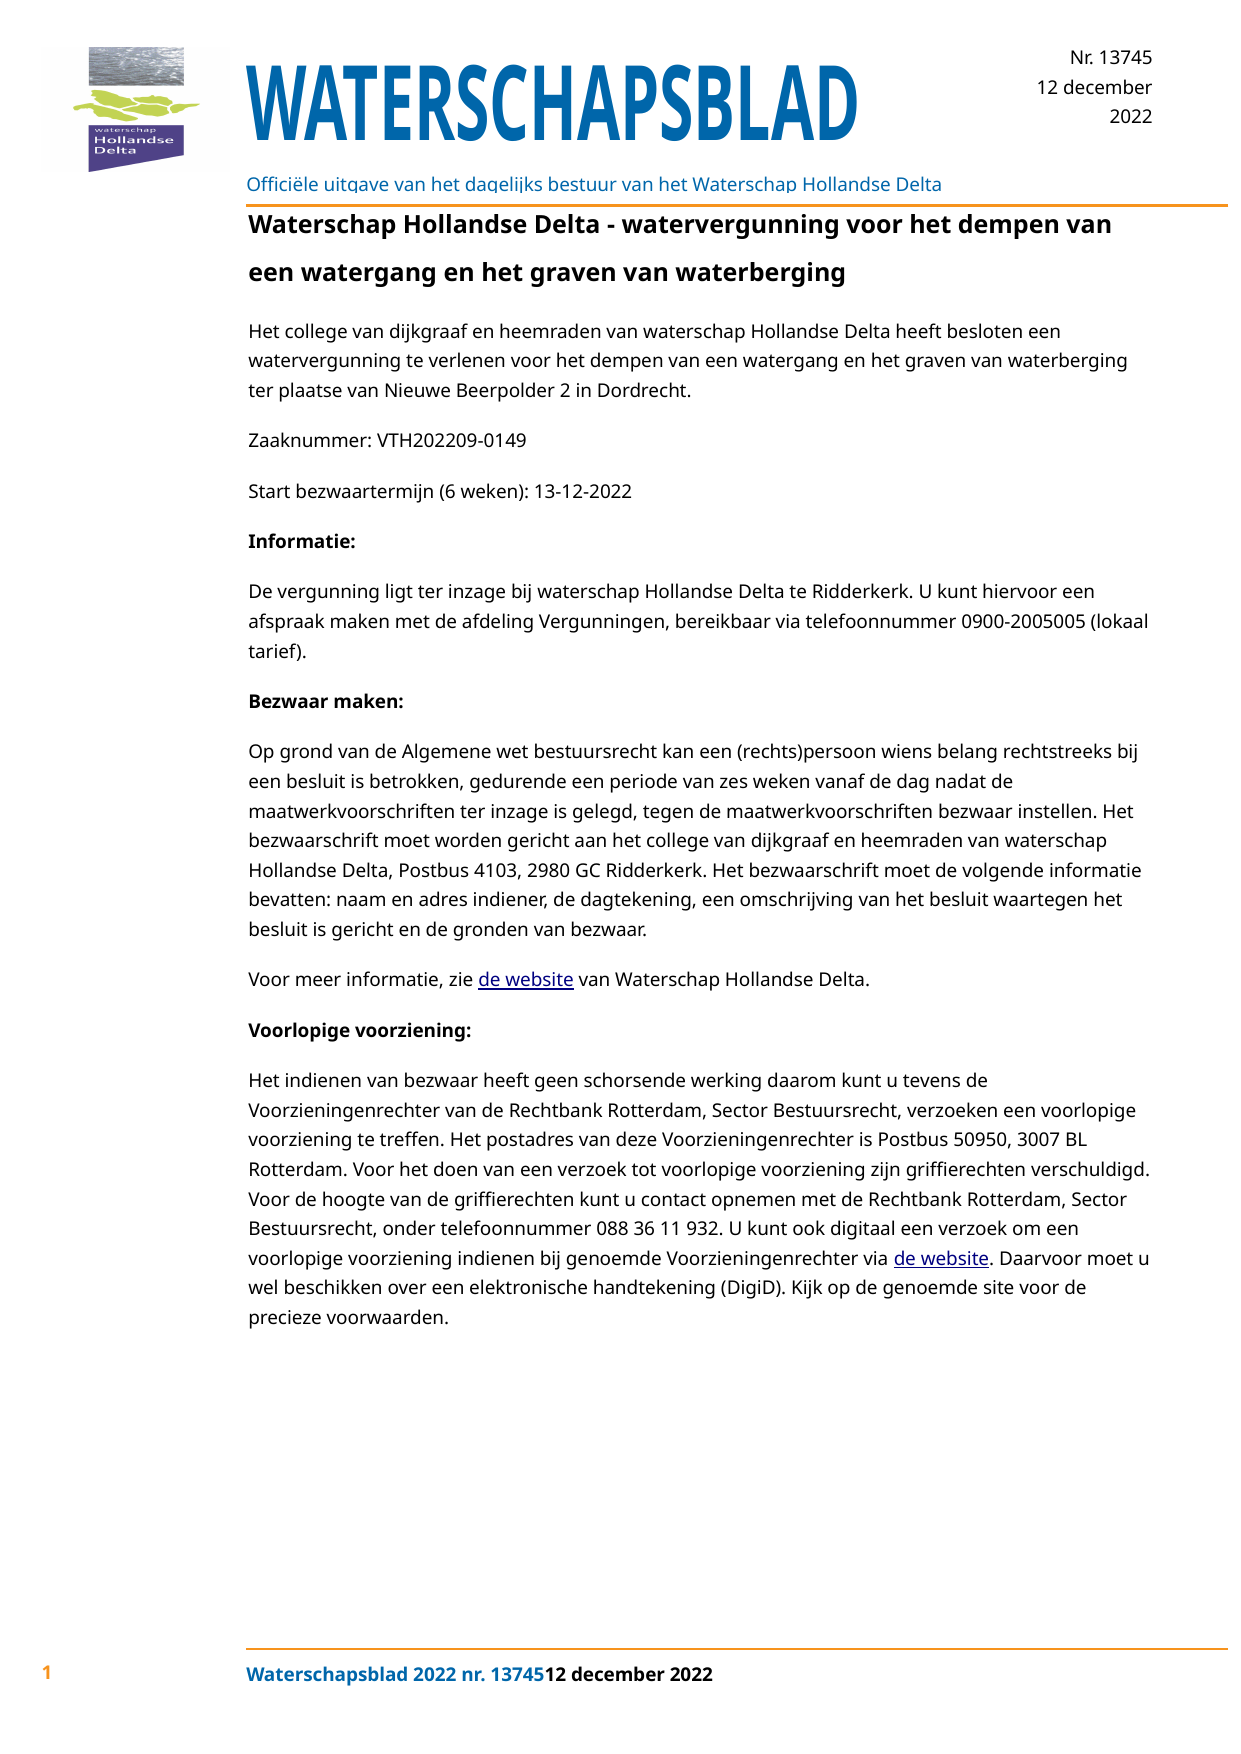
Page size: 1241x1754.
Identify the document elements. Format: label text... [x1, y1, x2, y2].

text Voorlopige voorziening: [248, 1017, 1152, 1043]
text Waterschap Hollandse Delta - watervergunning voor het dempen van een watergang en het graven van waterberging [248, 207, 1152, 288]
text Start bezwaartermijn (6 weken): 13-12-2022 [248, 478, 1152, 504]
text De vergunning ligt ter inzage bij waterschap Hollandse Delta te Ridderkerk. U kunt hiervoor een afspraak maken met de afdeling Vergunningen, bereikbaar via telefoonnummer 0900-2005005 (lokaal tarief). [248, 579, 1152, 664]
text Informatie: [248, 528, 1152, 554]
text Op grond van de Algemene wet bestuursrecht kan een (rechts)persoon wiens belang rechtstreeks bij een besluit is betrokken, gedurende een periode van zes weken vanaf de dag nadat de maatwerkvoorschriften ter inzage is gelegd, tegen de maatwerkvoorschriften bezwaar instellen. Het bezwaarschrift moet worden gericht aan het college van dijkgraaf en heemraden van waterschap Hollandse Delta, Postbus 4103, 2980 GC Ridderkerk. Het bezwaarschrift moet de volgende informatie bevatten: naam en adres indiener, de dagtekening, een omschrijving van het besluit waartegen het besluit is gericht en de gronden van bezwaar. [248, 739, 1152, 942]
text Zaaknummer: VTH202209-0149 [248, 427, 1152, 453]
text Het indienen van bezwaar heeft geen schorsende werking daarom kunt u tevens de Voorzieningenrechter van de Rechtbank Rotterdam, Sector Bestuursrecht, verzoeken een voorlopige voorziening te treffen. Het postadres van deze Voorzieningenrechter is Postbus 50950, 3007 BL Rotterdam. Voor het doen van een verzoek tot voorlopige voorziening zijn griffierechten verschuldigd. Voor de hoogte van de griffierechten kunt u contact opnemen met de Rechtbank Rotterdam, Sector Bestuursrecht, onder telefoonnummer 088 36 11 932. U kunt ook digitaal een verzoek om een voorlopige voorziening indienen bij genoemde Voorzieningenrechter via de website. Daarvoor moet u wel beschikken over een elektronische handtekening (DigiD). Kijk op de genoemde site voor de precieze voorwaarden. [248, 1067, 1152, 1330]
text Voor meer informatie, zie de website van Waterschap Hollandse Delta. [248, 967, 1152, 992]
text Het college van dijkgraaf en heemraden van waterschap Hollandse Delta heeft besloten een watervergunning te verlenen voor het dempen van een watergang en het graven van waterberging ter plaatse van Nieuwe Beerpolder 2 in Dordrecht. [248, 318, 1152, 403]
text Bezwaar maken: [248, 688, 1152, 714]
picture [41, 47, 231, 172]
